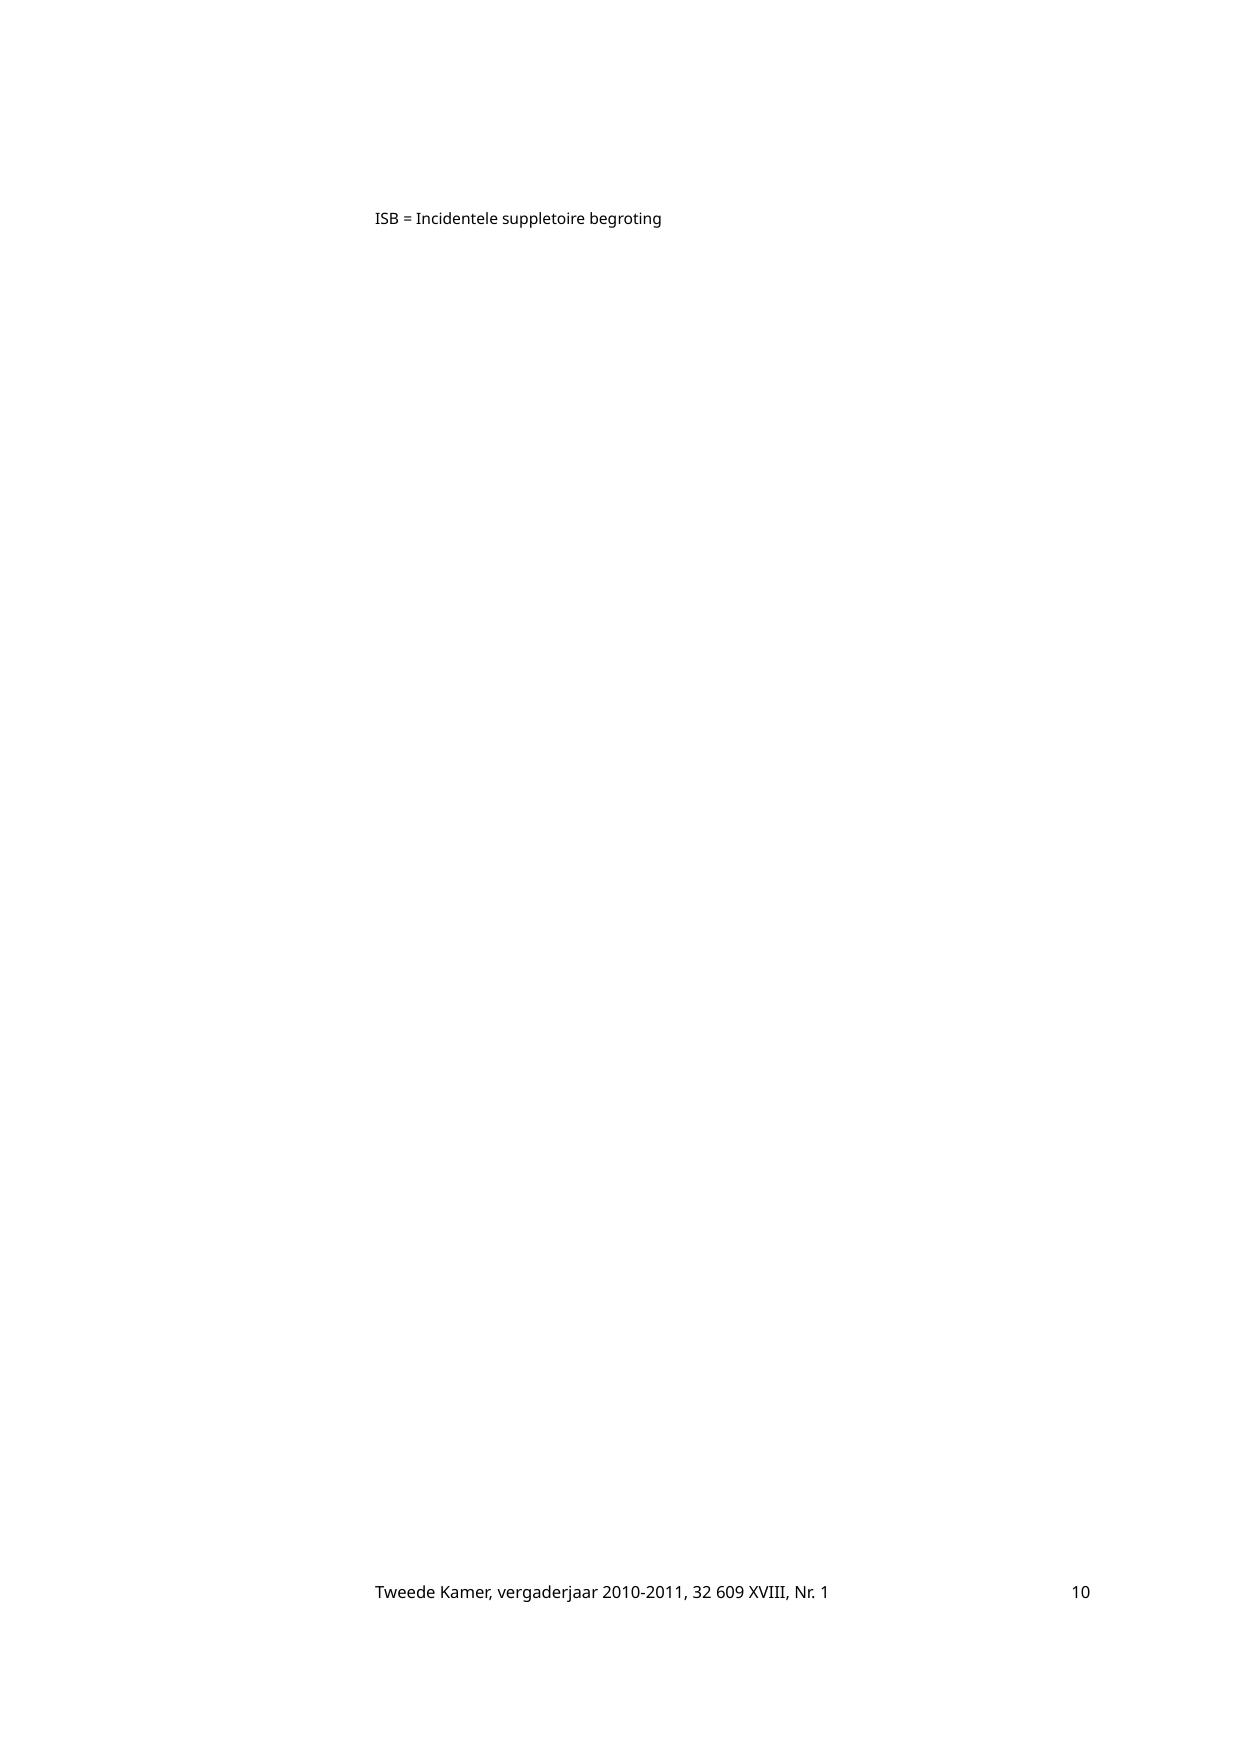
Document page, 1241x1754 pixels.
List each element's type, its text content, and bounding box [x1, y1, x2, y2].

text ISB = Incidentele suppletoire begroting [375, 208, 1090, 229]
